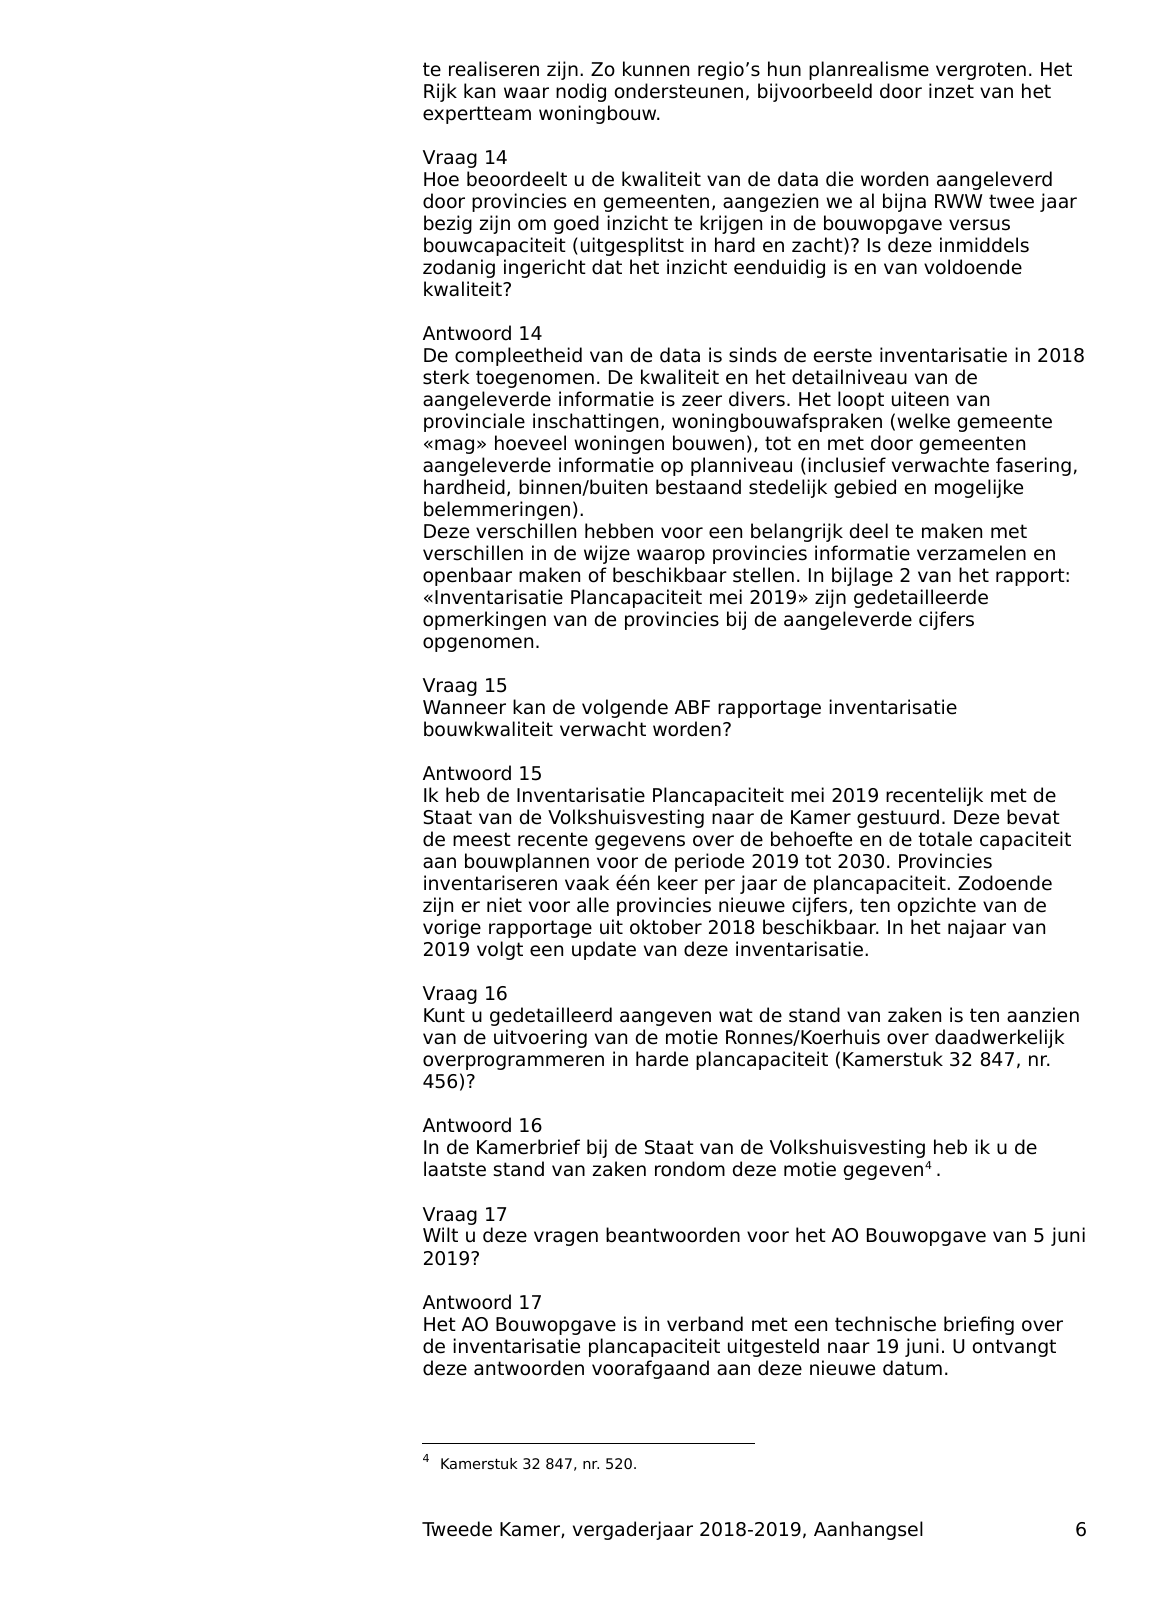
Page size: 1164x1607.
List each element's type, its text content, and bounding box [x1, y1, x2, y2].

text Deze verschillen hebben voor een belangrijk deel te maken met verschillen in de wijze waarop provincies informatie verzamelen en openbaar maken of beschikbaar stellen. In bijlage 2 van het rapport: «Inventarisatie Plancapaciteit mei 2019» zijn gedetailleerde opmerkingen van de provincies bij de aangeleverde cijfers opgenomen. [422, 521, 1087, 653]
text Antwoord 17 [422, 1292, 1087, 1313]
text Hoe beoordeelt u de kwaliteit van de data die worden aangeleverd door provincies en gemeenten, aangezien we al bijna RWW twee jaar bezig zijn om goed inzicht te krijgen in de bouwopgave versus bouwcapaciteit (uitgesplitst in hard en zacht)? Is deze inmiddels zodanig ingericht dat het inzicht eenduidig is en van voldoende kwaliteit? [422, 169, 1087, 301]
text Antwoord 14 [422, 323, 1087, 345]
text te realiseren zijn. Zo kunnen regio’s hun planrealisme vergroten. Het Rijk kan waar nodig ondersteunen, bijvoorbeeld door inzet van het expertteam woningbouw. [422, 59, 1087, 125]
text Kamerstuk 32 847, nr. 520. [422, 1452, 1087, 1474]
text Vraag 15 [422, 675, 1087, 697]
text Antwoord 15 [422, 763, 1087, 785]
text In de Kamerbrief bij de Staat van de Volkshuisvesting heb ik u de laatste stand van zaken rondom deze motie gegeven. [422, 1137, 1087, 1181]
text Wanneer kan de volgende ABF rapportage inventarisatie bouwkwaliteit verwacht worden? [422, 697, 1087, 741]
text Ik heb de Inventarisatie Plancapaciteit mei 2019 recentelijk met de Staat van de Volkshuisvesting naar de Kamer gestuurd. Deze bevat de meest recente gegevens over de behoefte en de totale capaciteit aan bouwplannen voor de periode 2019 tot 2030. Provincies inventariseren vaak één keer per jaar de plancapaciteit. Zodoende zijn er niet voor alle provincies nieuwe cijfers, ten opzichte van de vorige rapportage uit oktober 2018 beschikbaar. In het najaar van 2019 volgt een update van deze inventarisatie. [422, 785, 1087, 961]
text Vraag 14 [422, 147, 1087, 169]
text Antwoord 16 [422, 1115, 1087, 1137]
text De compleetheid van de data is sinds de eerste inventarisatie in 2018 sterk toegenomen. De kwaliteit en het detailniveau van de aangeleverde informatie is zeer divers. Het loopt uiteen van provinciale inschattingen, woningbouwafspraken (welke gemeente «mag» hoeveel woningen bouwen), tot en met door gemeenten aangeleverde informatie op planniveau (inclusief verwachte fasering, hardheid, binnen/buiten bestaand stedelijk gebied en mogelijke belemmeringen). [422, 345, 1087, 521]
text Wilt u deze vragen beantwoorden voor het AO Bouwopgave van 5 juni 2019? [422, 1225, 1087, 1269]
text Vraag 16 [422, 983, 1087, 1005]
text Kunt u gedetailleerd aangeven wat de stand van zaken is ten aanzien van de uitvoering van de motie Ronnes/Koerhuis over daadwerkelijk overprogrammeren in harde plancapaciteit (Kamerstuk 32 847, nr. 456)? [422, 1005, 1087, 1093]
text Het AO Bouwopgave is in verband met een technische briefing over de inventarisatie plancapaciteit uitgesteld naar 19 juni. U ontvangt deze antwoorden voorafgaand aan deze nieuwe datum. [422, 1313, 1087, 1379]
text Vraag 17 [422, 1203, 1087, 1225]
